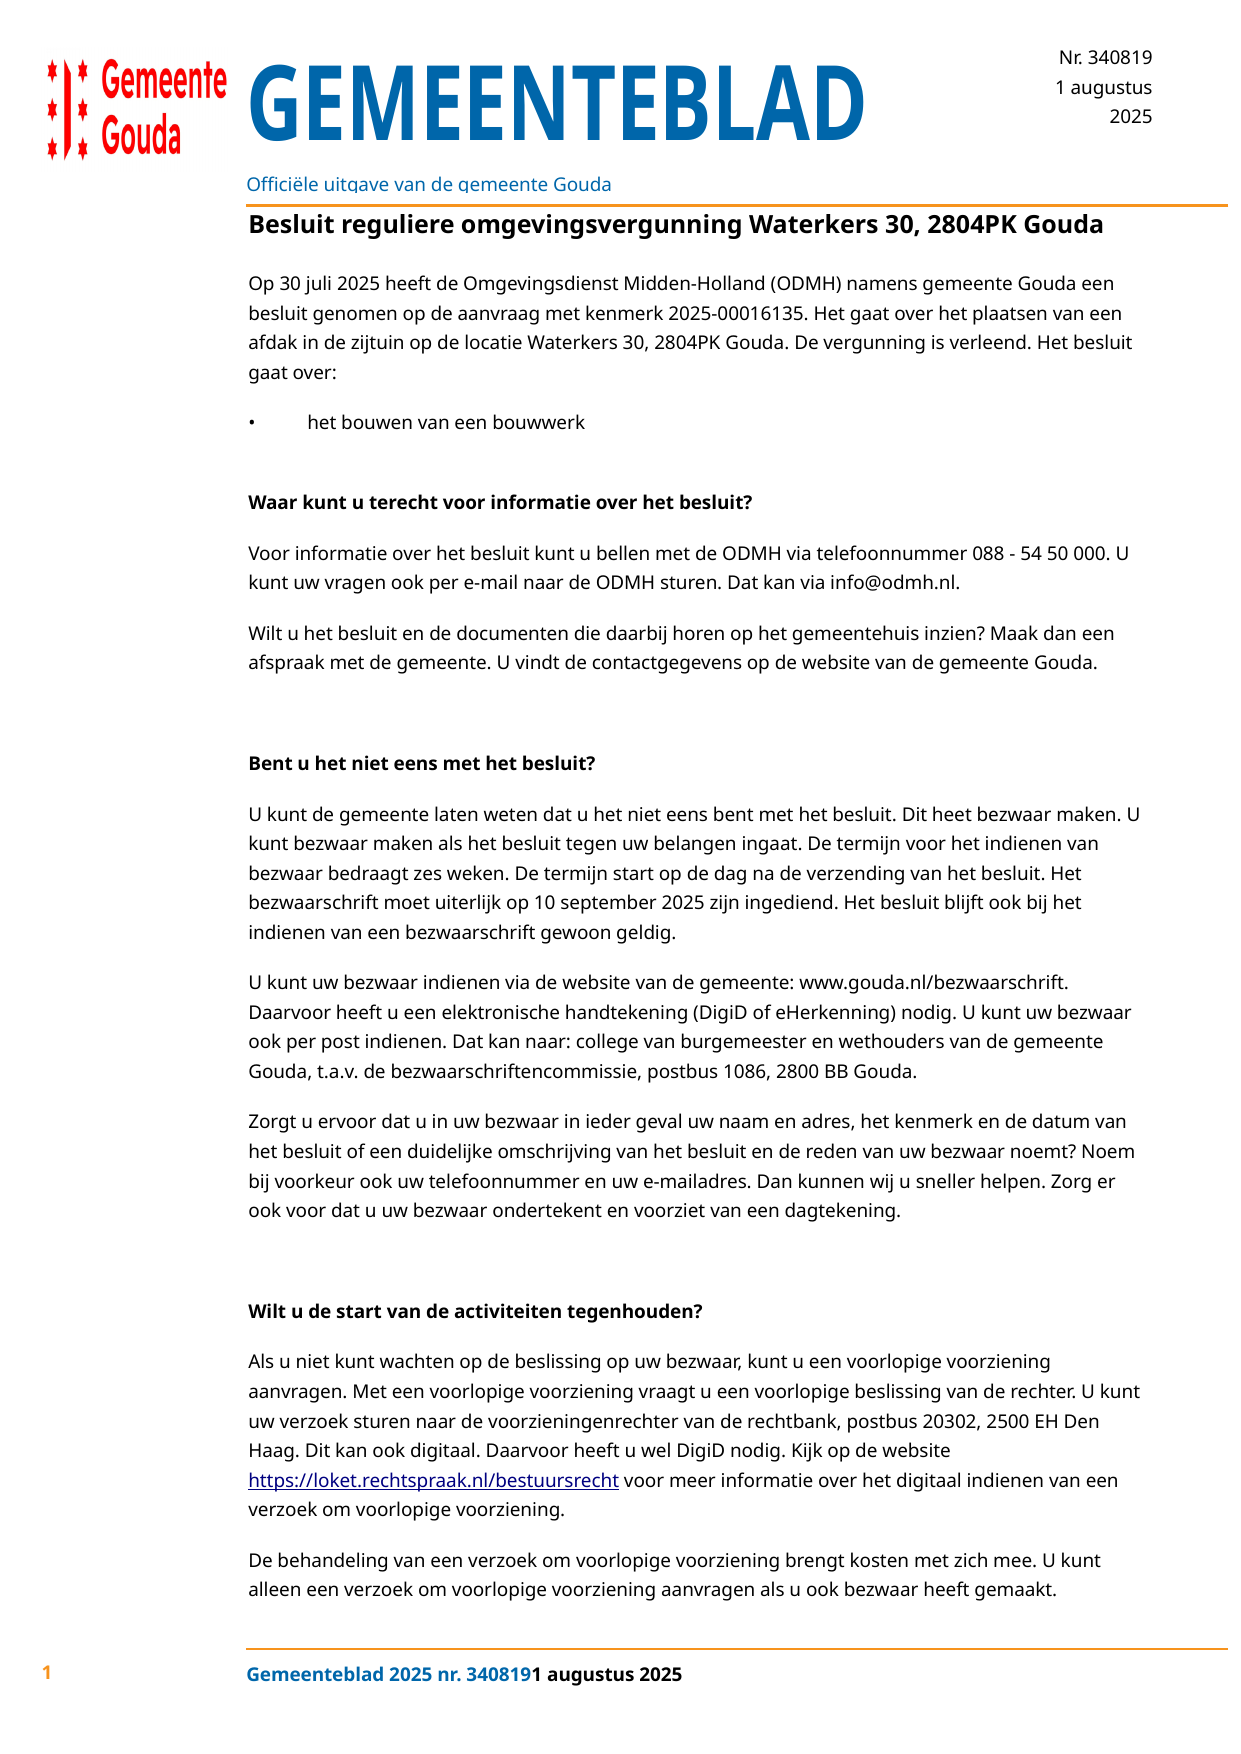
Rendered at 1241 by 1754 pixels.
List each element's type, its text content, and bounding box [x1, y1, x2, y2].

text Waar kunt u terecht voor informatie over het besluit? [248, 489, 1152, 515]
list het bouwen van een bouwwerk [248, 409, 1152, 435]
text Als u niet kunt wachten op de beslissing op uw bezwaar, kunt u een voorlopige voorziening aanvragen. Met een voorlopige voorziening vraagt u een voorlopige beslissing van de rechter. U kunt uw verzoek sturen naar de voorzieningenrechter van de rechtbank, postbus 20302, 2500 EH Den Haag. Dit kan ook digitaal. Daarvoor heeft u wel DigiD nodig. Kijk op de website https://loket.rechtspraak.nl/bestuursrecht voor meer informatie over het digitaal indienen van een verzoek om voorlopige voorziening. [248, 1349, 1152, 1522]
text U kunt de gemeente laten weten dat u het niet eens bent met het besluit. Dit heet bezwaar maken. U kunt bezwaar maken als het besluit tegen uw belangen ingaat. De termijn voor het indienen van bezwaar bedraagt zes weken. De termijn start op de dag na de verzending van het besluit. Het bezwaarschrift moet uiterlijk op 10 september 2025 zijn ingediend. Het besluit blijft ook bij het indienen van een bezwaarschrift gewoon geldig. [248, 801, 1152, 945]
text U kunt uw bezwaar indienen via de website van de gemeente: www.gouda.nl/bezwaarschrift. Daarvoor heeft u een elektronische handtekening (DigiD of eHerkenning) nodig. U kunt uw bezwaar ook per post indienen. Dat kan naar: college van burgemeester en wethouders van de gemeente Gouda, t.a.v. de bezwaarschriftencommissie, postbus 1086, 2800 BB Gouda. [248, 969, 1152, 1084]
text Zorgt u ervoor dat u in uw bezwaar in ieder geval uw naam en adres, het kenmerk en de datum van het besluit of een duidelijke omschrijving van het besluit en de reden van uw bezwaar noemt? Noem bij voorkeur ook uw telefoonnummer en uw e-mailadres. Dan kunnen wij u sneller helpen. Zorg er ook voor dat u uw bezwaar ondertekent en voorziet van een dagtekening. [248, 1109, 1152, 1223]
text Wilt u het besluit en de documenten die daarbij horen op het gemeentehuis inzien? Maak dan een afspraak met de gemeente. U vindt de contactgegevens op de website van de gemeente Gouda. [248, 620, 1152, 675]
text Op 30 juli 2025 heeft de Omgevingsdienst Midden-Holland (ODMH) namens gemeente Gouda een besluit genomen op de aanvraag met kenmerk 2025-00016135. Het gaat over het plaatsen van een afdak in de zijtuin op de locatie Waterkers 30, 2804PK Gouda. De vergunning is verleend. Het besluit gaat over: [248, 270, 1152, 385]
text Wilt u de start van de activiteiten tegenhouden? [248, 1298, 1152, 1324]
text Besluit reguliere omgevingsvergunning Waterkers 30, 2804PK Gouda [248, 207, 1152, 241]
picture [41, 47, 231, 172]
text Bent u het niet eens met het besluit? [248, 750, 1152, 776]
text Voor informatie over het besluit kunt u bellen met de ODMH via telefoonnummer 088 - 54 50 000. U kunt uw vragen ook per e-mail naar de ODMH sturen. Dat kan via info@odmh.nl. [248, 540, 1152, 595]
text De behandeling van een verzoek om voorlopige voorziening brengt kosten met zich mee. U kunt alleen een verzoek om voorlopige voorziening aanvragen als u ook bezwaar heeft gemaakt. [248, 1547, 1152, 1602]
